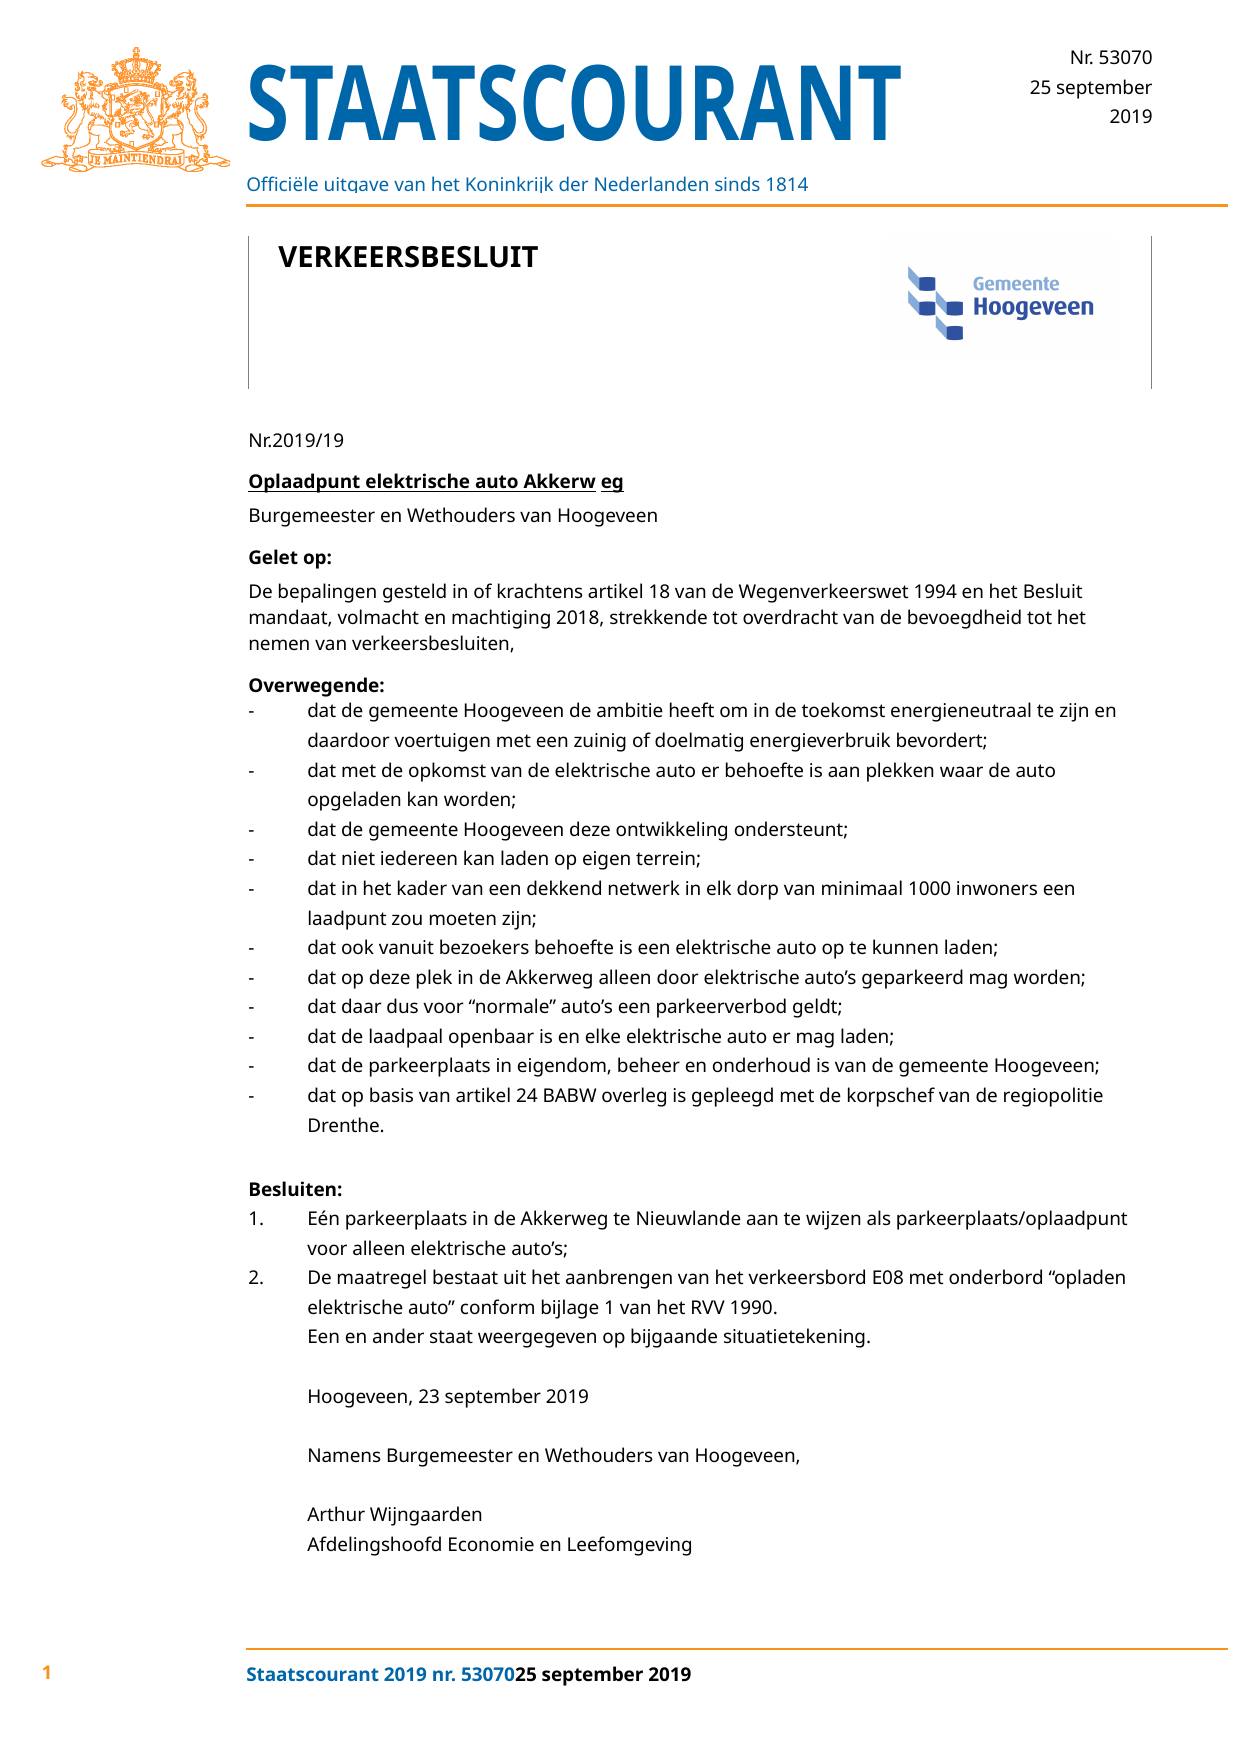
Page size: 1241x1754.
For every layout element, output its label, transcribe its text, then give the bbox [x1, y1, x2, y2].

list dat de parkeerplaats in eigendom, beheer en onderhoud is van de gemeente Hoogeveen; [248, 1053, 1152, 1078]
list Arthur Wijngaarden [248, 1501, 1152, 1527]
list dat de gemeente Hoogeveen de ambitie heeft om in de toekomst energieneutraal te zijn en daardoor voertuigen met een zuinig of doelmatig energieverbruik bevordert; [248, 698, 1152, 753]
list Afdelingshoofd Economie en Leefomgeving [248, 1531, 1152, 1557]
list dat in het kader van een dekkend netwerk in elk dorp van minimaal 1000 inwoners een laadpunt zou moeten zijn; [248, 875, 1152, 931]
list dat op deze plek in de Akkerweg alleen door elektrische auto’s geparkeerd mag worden; [248, 964, 1152, 990]
text Overwegende: [248, 672, 1152, 698]
list De maatregel bestaat uit het aanbrengen van het verkeersbord E08 met onderbord “opladen elektrische auto” conform bijlage 1 van het RVV 1990. [248, 1264, 1152, 1320]
list dat niet iedereen kan laden op eigen terrein; [248, 846, 1152, 871]
table_header [850, 236, 1151, 389]
list dat de gemeente Hoogeveen deze ontwikkeling ondersteunt; [248, 816, 1152, 842]
list Een en ander staat weergegeven op bijgaande situatietekening. [248, 1324, 1152, 1349]
picture [882, 236, 1119, 364]
list Namens Burgemeester en Wethouders van Hoogeveen, [248, 1442, 1152, 1468]
list dat daar dus voor “normale” auto’s een parkeerverbod geldt; [248, 993, 1152, 1019]
text Gelet op: [248, 544, 1152, 570]
list dat ook vanuit bezoekers behoefte is een elektrische auto op te kunnen laden; [248, 934, 1152, 960]
list Hoogeveen, 23 september 2019 [248, 1383, 1152, 1409]
text De bepalingen gesteld in of krachtens artikel 18 van de Wegenverkeerswet 1994 en het Besluit mandaat, volmacht en machtiging 2018, strekkende tot overdracht van de bevoegdheid tot het nemen van verkeersbesluiten, [248, 579, 1152, 656]
list Eén parkeerplaats in de Akkerweg te Nieuwlande aan te wijzen als parkeerplaats/oplaadpunt voor alleen elektrische auto’s; [248, 1205, 1152, 1261]
text Burgemeester en Wethouders van Hoogeveen [248, 503, 1152, 528]
list dat met de opkomst van de elektrische auto er behoefte is aan plekken waar de auto opgeladen kan worden; [248, 757, 1152, 812]
list dat op basis van artikel 24 BABW overleg is gepleegd met de korpschef van de regiopolitie Drenthe. [248, 1082, 1152, 1138]
table_header VERKEERSBESLUIT [249, 236, 850, 389]
text Besluiten: [248, 1176, 1152, 1202]
picture [41, 47, 231, 172]
text Nr.2019/19 [248, 427, 1152, 452]
list dat de laadpaal openbaar is en elke elektrische auto er mag laden; [248, 1023, 1152, 1049]
text Oplaadpunt elektrische auto Akkerw eg [248, 469, 1152, 494]
